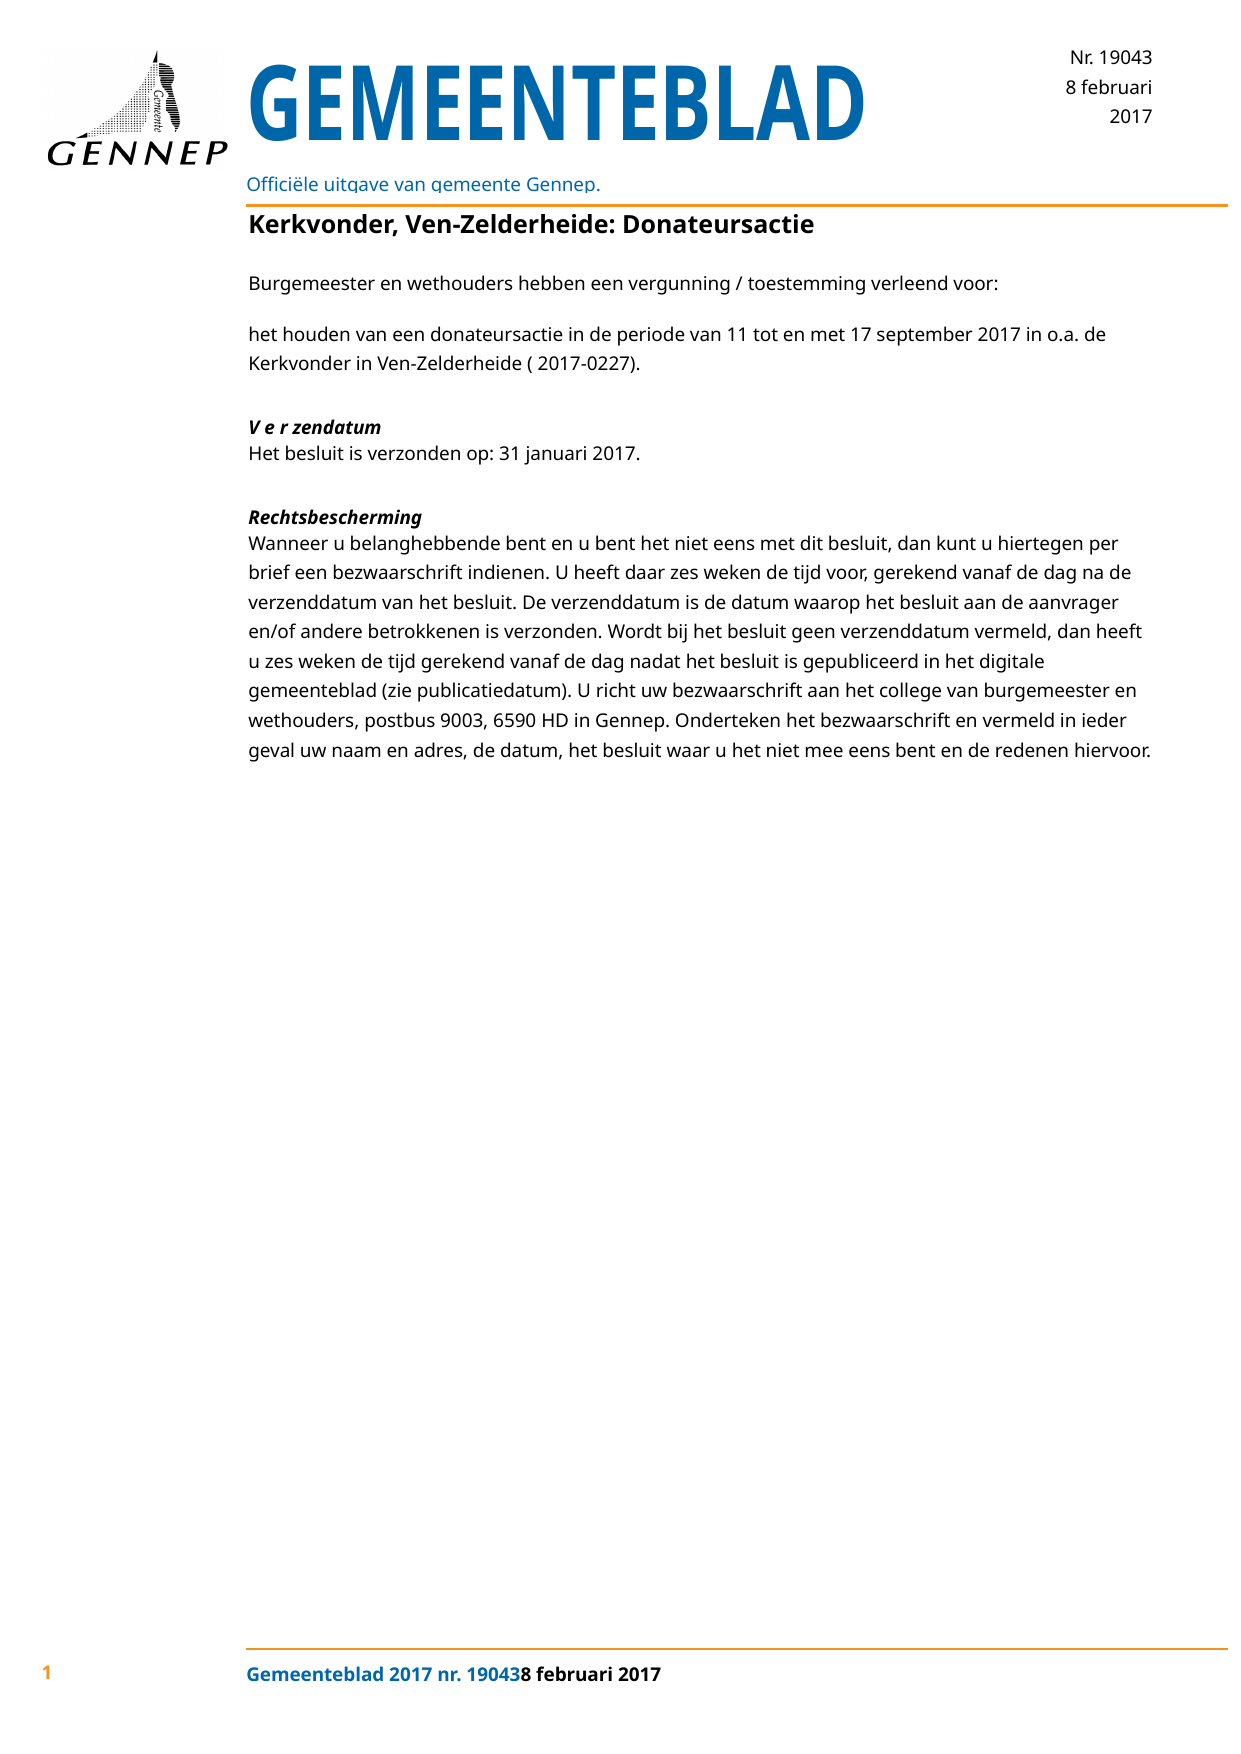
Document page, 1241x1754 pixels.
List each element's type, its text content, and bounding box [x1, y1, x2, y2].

text Rechtsbescherming [248, 504, 1152, 530]
text het houden van een donateursactie in de periode van 11 tot en met 17 september 2017 in o.a. de Kerkvonder in Ven-Zelderheide ( 2017-0227). [248, 321, 1152, 376]
text Wanneer u belanghebbende bent en u bent het niet eens met dit besluit, dan kunt u hiertegen per brief een bezwaarschrift indienen. U heeft daar zes weken de tijd voor, gerekend vanaf de dag na de verzenddatum van het besluit. De verzenddatum is de datum waarop het besluit aan de aanvrager en/of andere betrokkenen is verzonden. Wordt bij het besluit geen verzenddatum vermeld, dan heeft u zes weken de tijd gerekend vanaf de dag nadat het besluit is gepubliceerd in het digitale gemeenteblad (zie publicatiedatum). U richt uw bezwaarschrift aan het college van burgemeester en wethouders, postbus 9003, 6590 HD in Gennep. Onderteken het bezwaarschrift en vermeld in ieder geval uw naam en adres, de datum, het besluit waar u het niet mee eens bent en de redenen hiervoor. [248, 530, 1152, 762]
picture [41, 47, 231, 172]
text Het besluit is verzonden op: 31 januari 2017. [248, 440, 1152, 466]
text Burgemeester en wethouders hebben een vergunning / toestemming verleend voor: [248, 270, 1152, 296]
text V e r zendatum [248, 414, 1152, 440]
text Kerkvonder, Ven-Zelderheide: Donateursactie [248, 207, 1152, 241]
